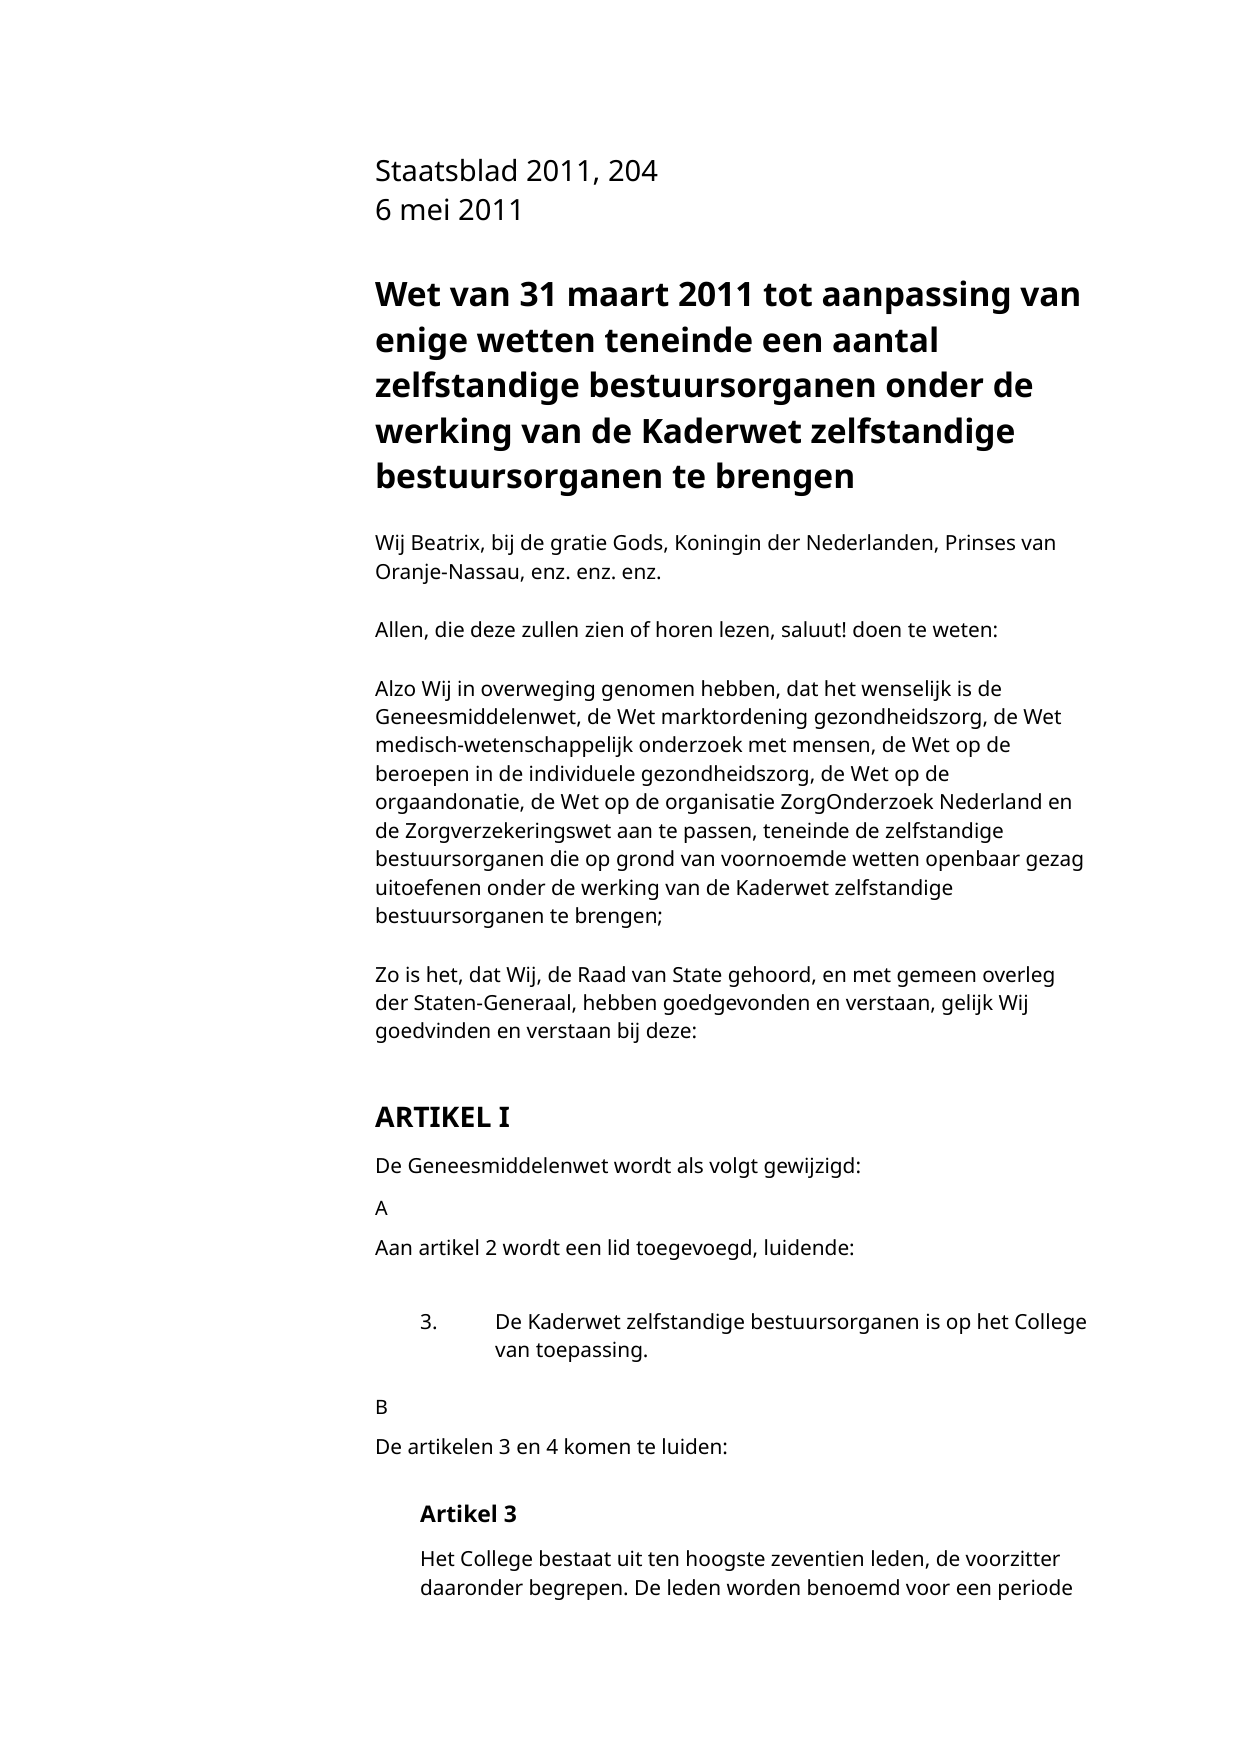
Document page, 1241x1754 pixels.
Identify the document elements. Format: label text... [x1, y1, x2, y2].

text De Geneesmiddelenwet wordt als volgt gewijzigd: [375, 1151, 1090, 1179]
text 6 mei 2011 [375, 190, 1090, 229]
text Het College bestaat uit ten hoogste zeventien leden, de voorzitter daaronder begrepen. De leden worden benoemd voor een periode [420, 1544, 1090, 1601]
text Zo is het, dat Wij, de Raad van State gehoord, en met gemeen overleg der Staten-Generaal, hebben goedgevonden en verstaan, gelijk Wij goedvinden en verstaan bij deze: [375, 960, 1090, 1045]
text Allen, die deze zullen zien of horen lezen, saluut! doen te weten: [375, 615, 1090, 644]
subtitle ARTIKEL I [375, 1097, 1090, 1136]
text Aan artikel 2 wordt een lid toegevoegd, luidende: [375, 1233, 1090, 1262]
text Staatsblad 2011, 204 [375, 150, 1090, 190]
text Alzo Wij in overweging genomen hebben, dat het wenselijk is de Geneesmiddelenwet, de Wet marktordening gezondheidszorg, de Wet medisch-wetenschappelijk onderzoek met mensen, de Wet op de beroepen in de individuele gezondheidszorg, de Wet op de orgaandonatie, de Wet op de organisatie ZorgOnderzoek Nederland en de Zorgverzekeringswet aan te passen, teneinde de zelfstandige bestuursorganen die op grond van voornoemde wetten openbaar gezag uitoefenen onder de werking van de Kaderwet zelfstandige bestuursorganen te brengen; [375, 674, 1090, 930]
text B [375, 1394, 1090, 1421]
subtitle Artikel 3 [420, 1498, 1090, 1529]
text A [375, 1194, 1090, 1222]
text Wij Beatrix, bij de gratie Gods, Koningin der Nederlanden, Prinses van Oranje-Nassau, enz. enz. enz. [375, 528, 1090, 585]
text De artikelen 3 en 4 komen te luiden: [375, 1432, 1090, 1461]
list De Kaderwet zelfstandige bestuursorganen is op het College van toepassing. [420, 1307, 1090, 1364]
subtitle Wet van 31 maart 2011 tot aanpassing van enige wetten teneinde een aantal zelfstandige bestuursorganen onder de werking van de Kaderwet zelfstandige bestuursorganen te brengen [375, 271, 1090, 498]
